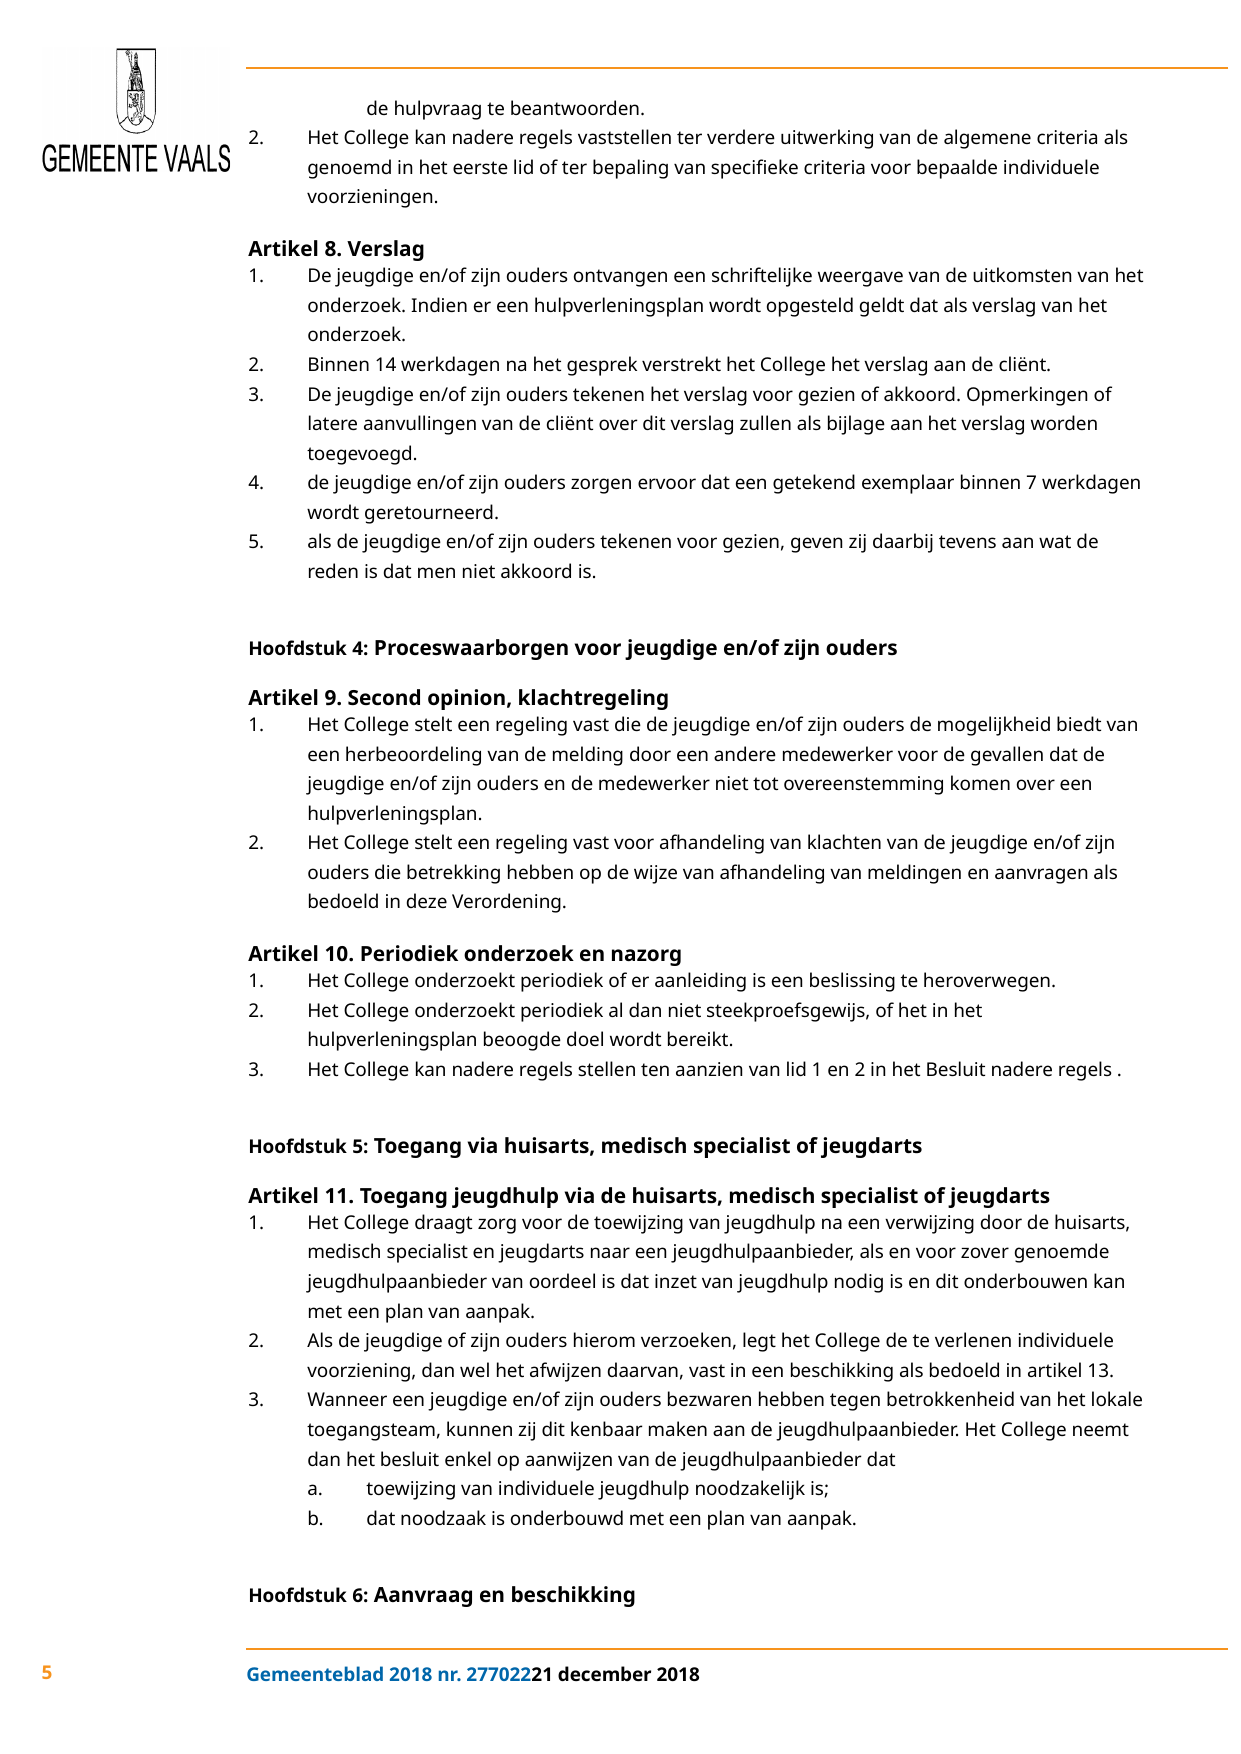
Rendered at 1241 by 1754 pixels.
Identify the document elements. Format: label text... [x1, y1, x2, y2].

list Het College kan nadere regels stellen ten aanzien van lid 1 en 2 in het Besluit nadere regels . [248, 1056, 1152, 1082]
list De jeugdige en/of zijn ouders ontvangen een schriftelijke weergave van de uitkomsten van het onderzoek. Indien er een hulpverleningsplan wordt opgesteld geldt dat als verslag van het onderzoek. [248, 262, 1152, 347]
list Als de jeugdige of zijn ouders hierom verzoeken, legt het College de te verlenen individuele voorziening, dan wel het afwijzen daarvan, vast in een beschikking als bedoeld in artikel 13. [248, 1327, 1152, 1383]
list De jeugdige en/of zijn ouders tekenen het verslag voor gezien of akkoord. Opmerkingen of latere aanvullingen van de cliënt over dit verslag zullen als bijlage aan het verslag worden toegevoegd. [248, 381, 1152, 466]
text Artikel 11. Toegang jeugdhulp via de huisarts, medisch specialist of jeugdarts [248, 1181, 1152, 1209]
list Het College draagt zorg voor de toewijzing van jeugdhulp na een verwijzing door de huisarts, medisch specialist en jeugdarts naar een jeugdhulpaanbieder, als en voor zover genoemde jeugdhulpaanbieder van oordeel is dat inzet van jeugdhulp nodig is en dit onderbouwen kan met een plan van aanpak. [248, 1209, 1152, 1324]
text Hoofdstuk 5: Toegang via huisarts, medisch specialist of jeugdarts [248, 1131, 1152, 1160]
list toewijzing van individuele jeugdhulp noodzakelijk is; [307, 1475, 1152, 1501]
text Artikel 8. Verslag [248, 234, 1152, 262]
list Wanneer een jeugdige en/of zijn ouders bezwaren hebben tegen betrokkenheid van het lokale toegangsteam, kunnen zij dit kenbaar maken aan de jeugdhulpaanbieder. Het College neemt dan het besluit enkel op aanwijzen van de jeugdhulpaanbieder dat [248, 1387, 1152, 1472]
list Het College stelt een regeling vast die de jeugdige en/of zijn ouders de mogelijkheid biedt van een herbeoordeling van de melding door een andere medewerker voor de gevallen dat de jeugdige en/of zijn ouders en de medewerker niet tot overeenstemming komen over een hulpverleningsplan. [248, 711, 1152, 826]
list de jeugdige en/of zijn ouders zorgen ervoor dat een getekend exemplaar binnen 7 werkdagen wordt geretourneerd. [248, 469, 1152, 525]
list Binnen 14 werkdagen na het gesprek verstrekt het College het verslag aan de cliënt. [248, 351, 1152, 377]
text Artikel 10. Periodiek onderzoek en nazorg [248, 939, 1152, 967]
text Hoofdstuk 4: Proceswaarborgen voor jeugdige en/of zijn ouders [248, 633, 1152, 662]
text Hoofdstuk 6: Aanvraag en beschikking [248, 1580, 1152, 1609]
list de hulpvraag te beantwoorden. [307, 95, 1152, 121]
list Het College onderzoekt periodiek of er aanleiding is een beslissing te heroverwegen. [248, 967, 1152, 993]
text Artikel 9. Second opinion, klachtregeling [248, 683, 1152, 711]
picture [41, 47, 231, 172]
list als de jeugdige en/of zijn ouders tekenen voor gezien, geven zij daarbij tevens aan wat de reden is dat men niet akkoord is. [248, 529, 1152, 584]
list Het College stelt een regeling vast voor afhandeling van klachten van de jeugdige en/of zijn ouders die betrekking hebben op de wijze van afhandeling van meldingen en aanvragen als bedoeld in deze Verordening. [248, 829, 1152, 914]
list Het College kan nadere regels vaststellen ter verdere uitwerking van de algemene criteria als genoemd in het eerste lid of ter bepaling van specifieke criteria voor bepaalde individuele voorzieningen. [248, 124, 1152, 209]
list dat noodzaak is onderbouwd met een plan van aanpak. [307, 1505, 1152, 1531]
list Het College onderzoekt periodiek al dan niet steekproefsgewijs, of het in het hulpverleningsplan beoogde doel wordt bereikt. [248, 997, 1152, 1052]
